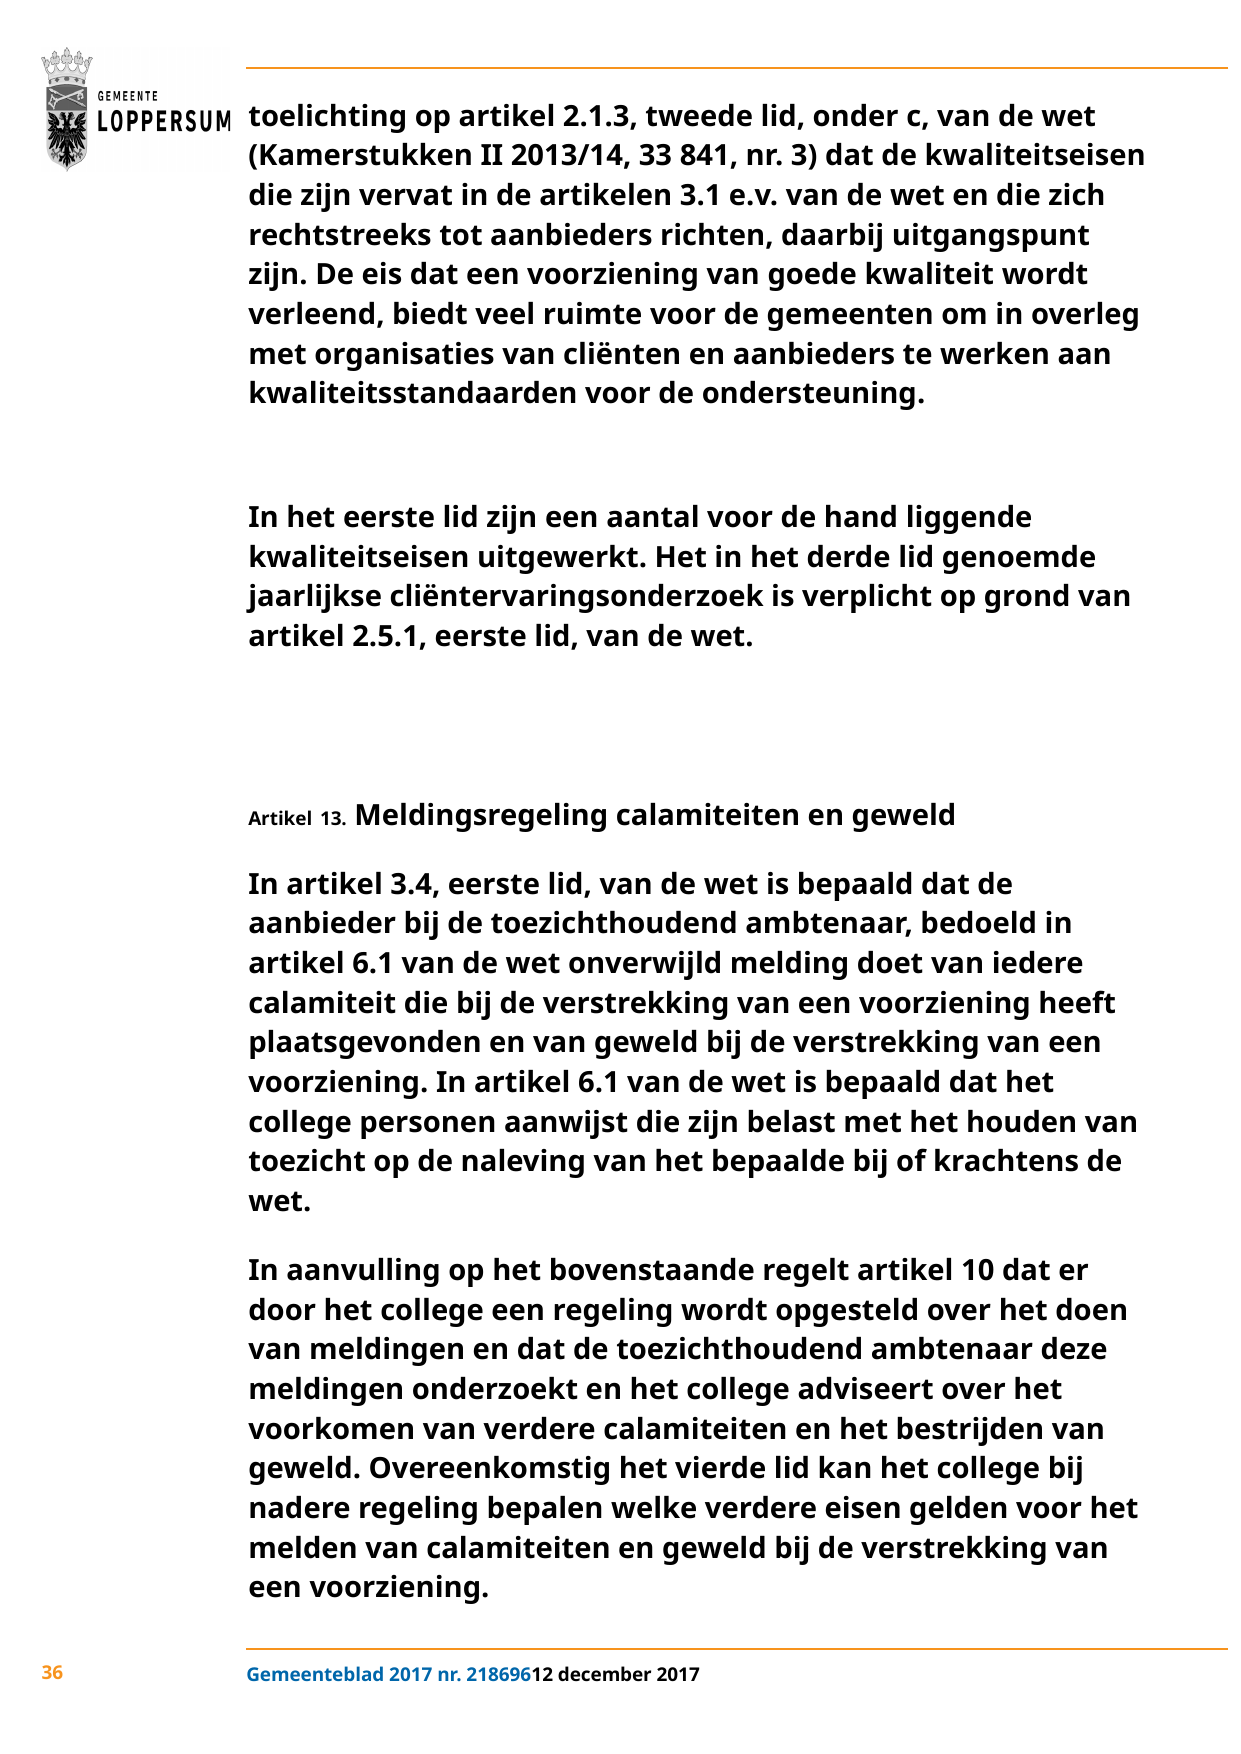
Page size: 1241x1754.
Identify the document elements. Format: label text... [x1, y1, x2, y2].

text In artikel 3.4, eerste lid, van de wet is bepaald dat de aanbieder bij de toezichthoudend ambtenaar, bedoeld in artikel 6.1 van de wet onverwijld melding doet van iedere calamiteit die bij de verstrekking van een voorziening heeft plaatsgevonden en van geweld bij de verstrekking van een voorziening. In artikel 6.1 van de wet is bepaald dat het college personen aanwijst die zijn belast met het houden van toezicht op de naleving van het bepaalde bij of krachtens de wet. [248, 863, 1152, 1220]
picture [41, 47, 231, 172]
text toelichting op artikel 2.1.3, tweede lid, onder c, van de wet (Kamerstukken II 2013/14, 33 841, nr. 3) dat de kwaliteitseisen die zijn vervat in de artikelen 3.1 e.v. van de wet en die zich rechtstreeks tot aanbieders richten, daarbij uitgangspunt zijn. De eis dat een voorziening van goede kwaliteit wordt verleend, biedt veel ruimte voor de gemeenten om in overleg met organisaties van cliënten en aanbieders te werken aan kwaliteitsstandaarden voor de ondersteuning. [248, 95, 1152, 412]
text In het eerste lid zijn een aantal voor de hand liggende kwaliteitseisen uitgewerkt. Het in het derde lid genoemde jaarlijkse cliëntervaringsonderzoek is verplicht op grond van artikel 2.5.1, eerste lid, van de wet. [248, 496, 1152, 655]
text Artikel 13. Meldingsregeling calamiteiten en geweld [248, 794, 1152, 834]
text In aanvulling op het bovenstaande regelt artikel 10 dat er door het college een regeling wordt opgesteld over het doen van meldingen en dat de toezichthoudend ambtenaar deze meldingen onderzoekt en het college adviseert over het voorkomen van verdere calamiteiten en het bestrijden van geweld. Overeenkomstig het vierde lid kan het college bij nadere regeling bepalen welke verdere eisen gelden voor het melden van calamiteiten en geweld bij de verstrekking van een voorziening. [248, 1249, 1152, 1606]
